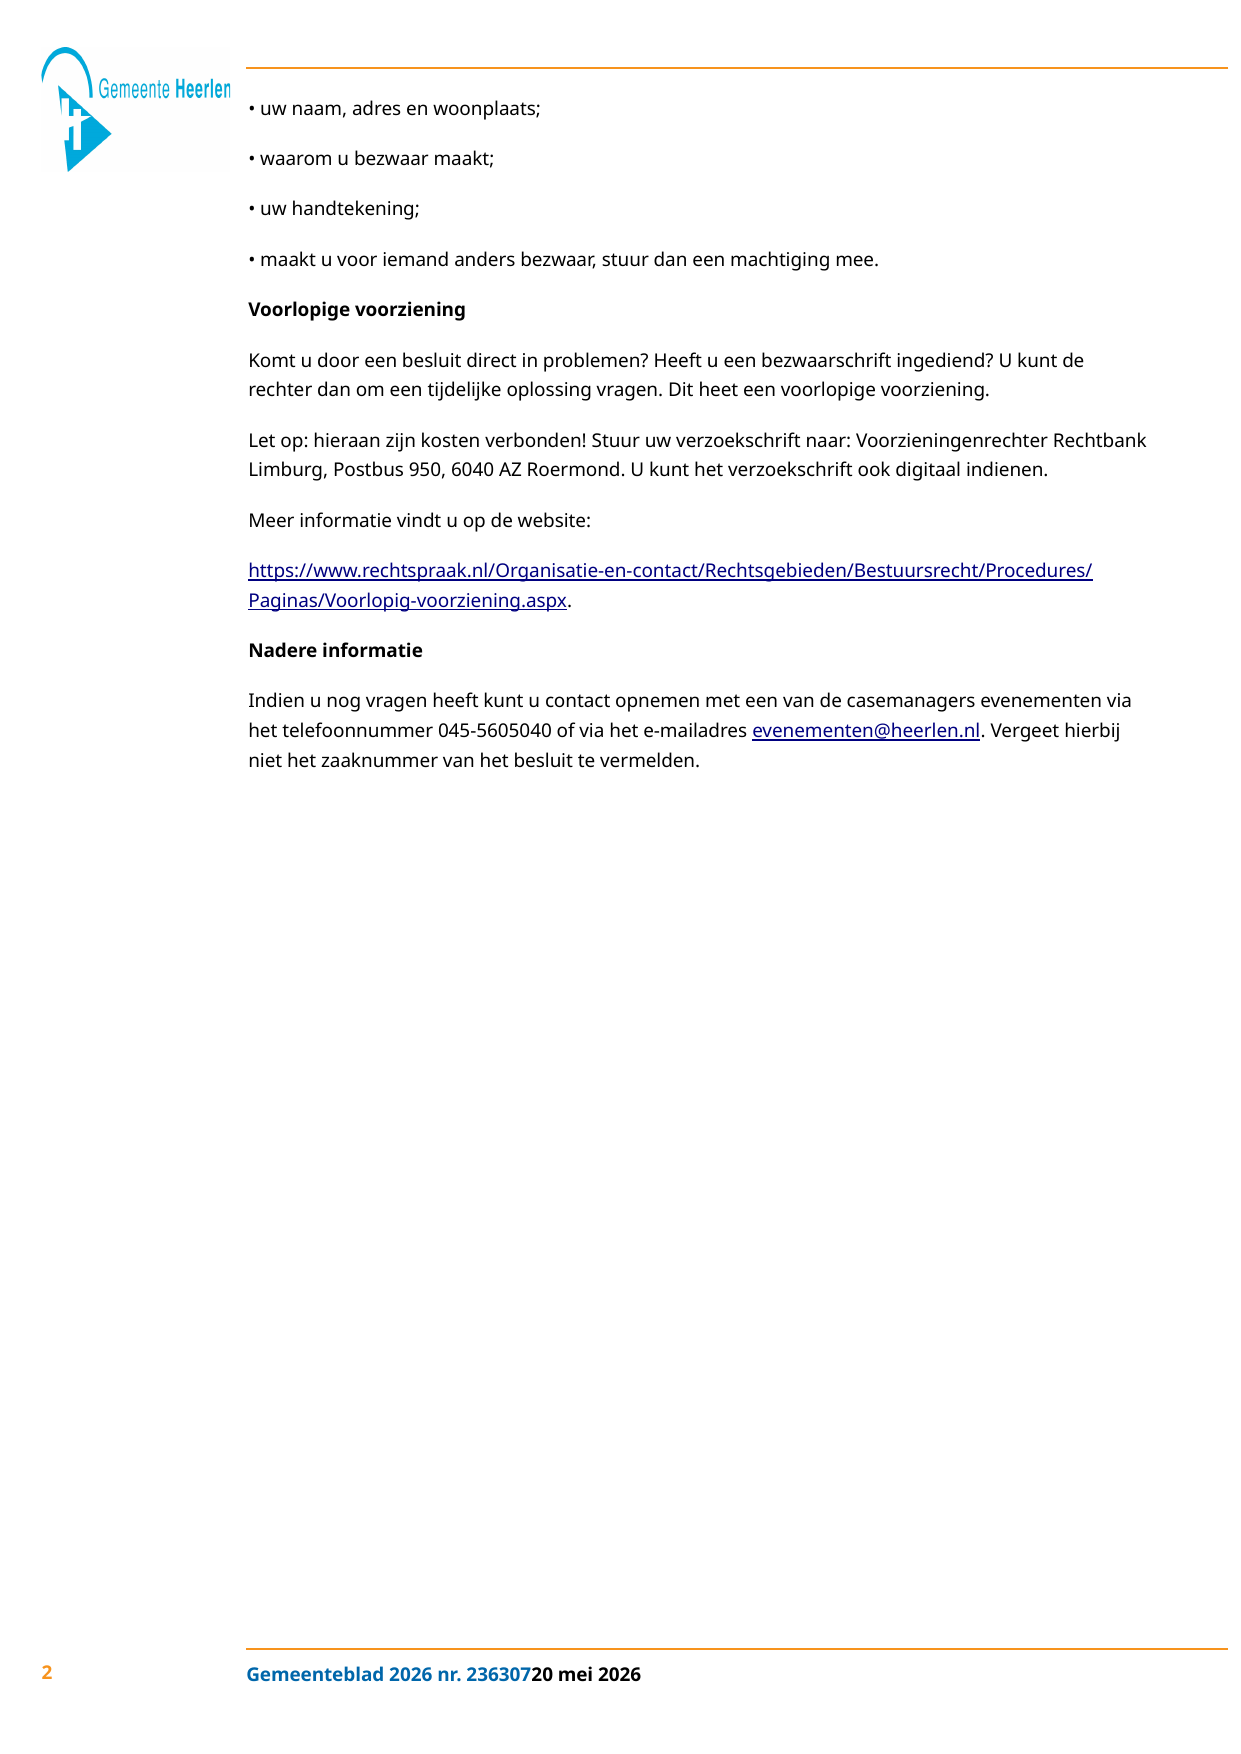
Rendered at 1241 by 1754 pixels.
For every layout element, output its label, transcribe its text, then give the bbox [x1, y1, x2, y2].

text Indien u nog vragen heeft kunt u contact opnemen met een van de casemanagers evenementen via het telefoonnummer 045-5605040 of via het e-mailadres evenementen@heerlen.nl. Vergeet hierbij niet het zaaknummer van het besluit te vermelden. [248, 688, 1152, 773]
text • maakt u voor iemand anders bezwaar, stuur dan een machtiging mee. [248, 246, 1152, 272]
picture [41, 47, 231, 172]
text • uw naam, adres en woonplaats; [248, 95, 1152, 121]
picture [41, 47, 59, 70]
text • uw handtekening; [248, 196, 1152, 221]
text Voorlopige voorziening [248, 296, 1152, 322]
text Nadere informatie [248, 637, 1152, 663]
text https://www.rechtspraak.nl/Organisatie-en-contact/Rechtsgebieden/Bestuursrecht/Procedures/Paginas/Voorlopig-voorziening.aspx. [248, 557, 1152, 613]
text • waarom u bezwaar maakt; [248, 145, 1152, 171]
text Meer informatie vindt u op de website: [248, 507, 1152, 533]
text Komt u door een besluit direct in problemen? Heeft u een bezwaarschrift ingediend? U kunt de rechter dan om een tijdelijke oplossing vragen. Dit heet een voorlopige voorziening. [248, 347, 1152, 402]
text Let op: hieraan zijn kosten verbonden! Stuur uw verzoekschrift naar: Voorzieningenrechter Rechtbank Limburg, Postbus 950, 6040 AZ Roermond. U kunt het verzoekschrift ook digitaal indienen. [248, 427, 1152, 482]
